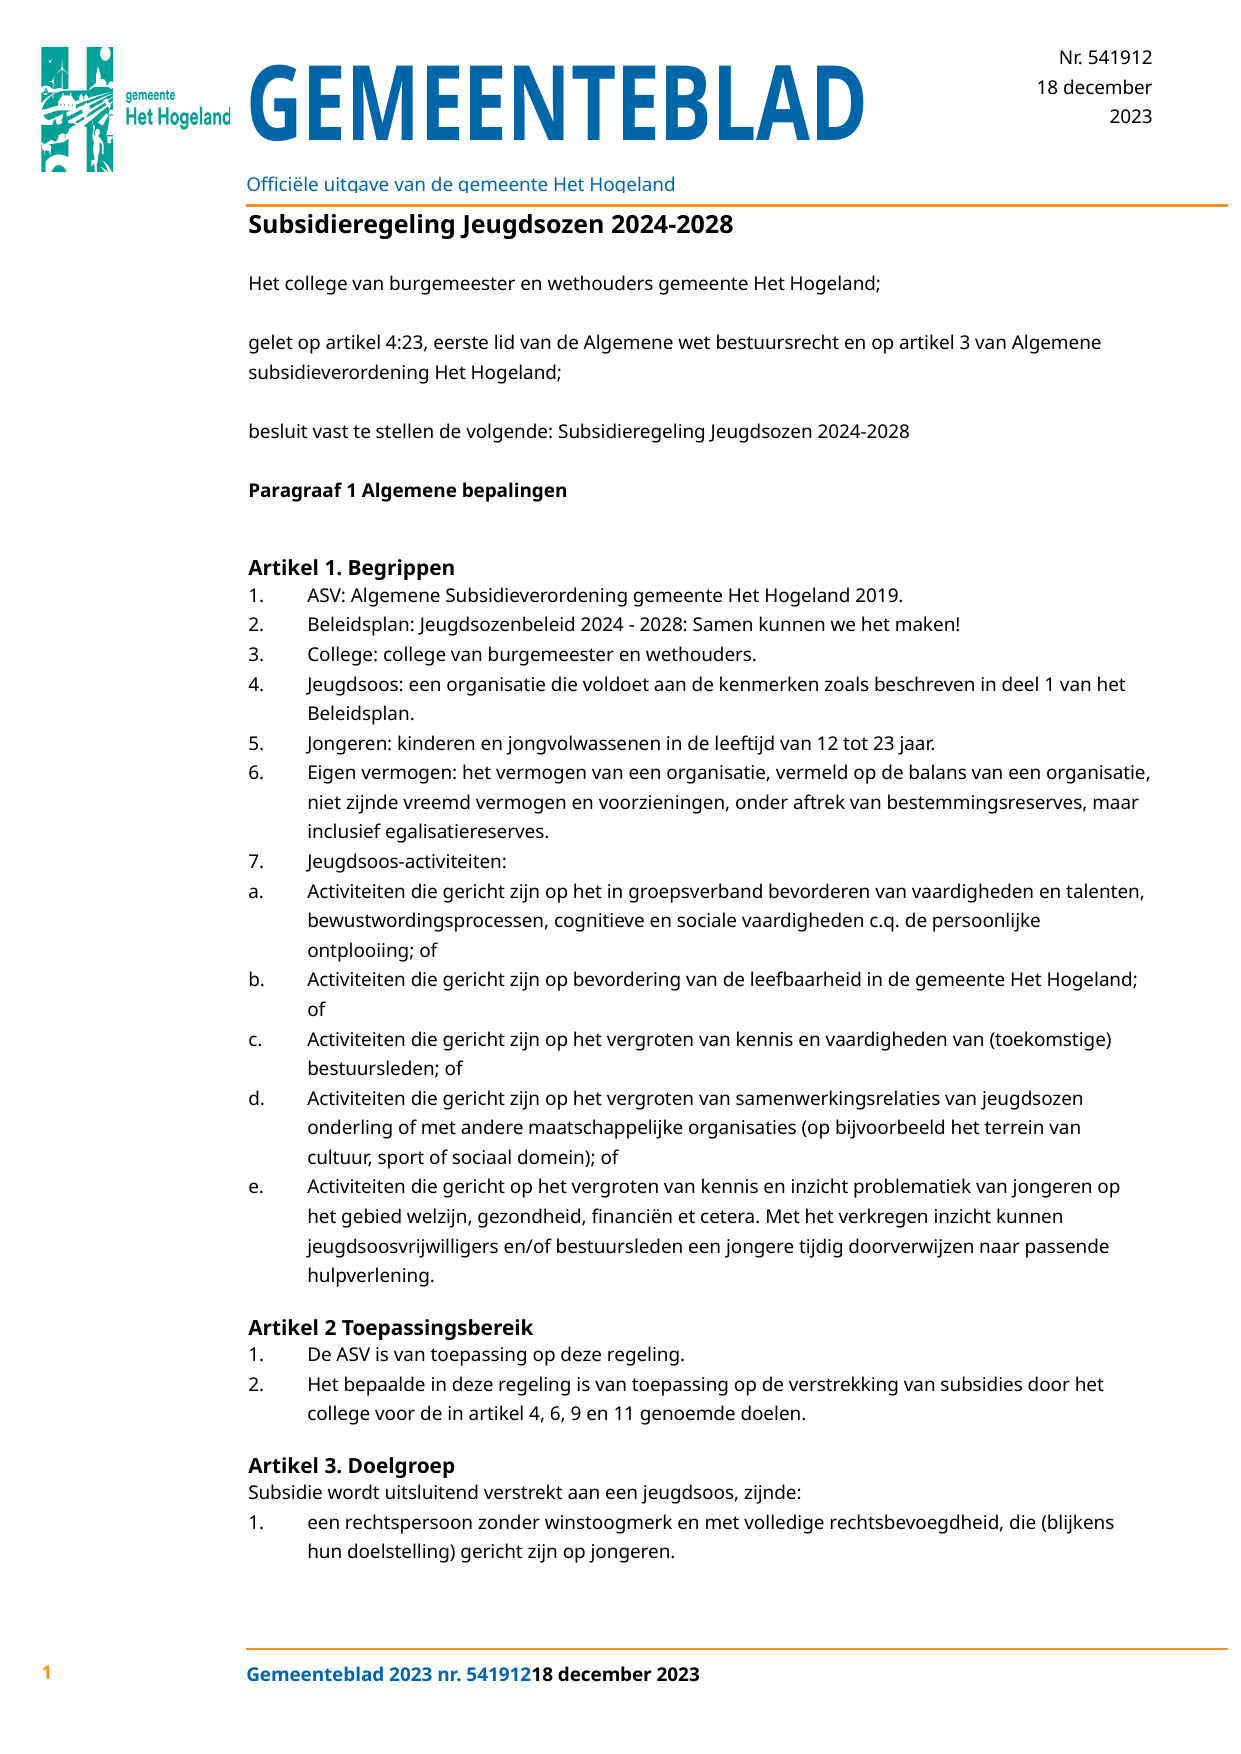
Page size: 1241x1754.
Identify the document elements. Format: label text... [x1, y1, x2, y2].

text Subsidieregeling Jeugdsozen 2024-2028 [248, 207, 1152, 241]
picture [41, 47, 231, 172]
text besluit vast te stellen de volgende: Subsidieregeling Jeugdsozen 2024-2028 [248, 418, 1152, 444]
list Activiteiten die gericht zijn op het vergroten van kennis en vaardigheden van (toekomstige) bestuursleden; of [248, 1026, 1152, 1081]
text gelet op artikel 4:23, eerste lid van de Algemene wet bestuursrecht en op artikel 3 van Algemene subsidieverordening Het Hogeland; [248, 329, 1152, 385]
list Jongeren: kinderen en jongvolwassenen in de leeftijd van 12 tot 23 jaar. [248, 730, 1152, 756]
text Paragraaf 1 Algemene bepalingen [248, 477, 1152, 503]
list Activiteiten die gericht zijn op bevordering van de leefbaarheid in de gemeente Het Hogeland; of [248, 967, 1152, 1022]
list Het bepaalde in deze regeling is van toepassing op de verstrekking van subsidies door het college voor de in artikel 4, 6, 9 en 11 genoemde doelen. [248, 1371, 1152, 1426]
text Artikel 2 Toepassingsbereik [248, 1313, 1152, 1341]
list Activiteiten die gericht zijn op het in groepsverband bevorderen van vaardigheden en talenten, bewustwordingsprocessen, cognitieve en sociale vaardigheden c.q. de persoonlijke ontplooiing; of [248, 878, 1152, 963]
text Subsidie wordt uitsluitend verstrekt aan een jeugdsoos, zijnde: [248, 1479, 1152, 1505]
text Artikel 3. Doelgroep [248, 1451, 1152, 1479]
list Jeugdsoos: een organisatie die voldoet aan de kenmerken zoals beschreven in deel 1 van het Beleidsplan. [248, 671, 1152, 726]
list Eigen vermogen: het vermogen van een organisatie, vermeld op de balans van een organisatie, niet zijnde vreemd vermogen en voorzieningen, onder aftrek van bestemmingsreserves, maar inclusief egalisatiereserves. [248, 759, 1152, 844]
list Activiteiten die gericht zijn op het vergroten van samenwerkingsrelaties van jeugdsozen onderling of met andere maatschappelijke organisaties (op bijvoorbeeld het terrein van cultuur, sport of sociaal domein); of [248, 1085, 1152, 1170]
list Activiteiten die gericht op het vergroten van kennis en inzicht problematiek van jongeren op het gebied welzijn, gezondheid, financiën et cetera. Met het verkregen inzicht kunnen jeugdsoosvrijwilligers en/of bestuursleden een jongere tijdig doorverwijzen naar passende hulpverlening. [248, 1174, 1152, 1288]
list De ASV is van toepassing op deze regeling. [248, 1341, 1152, 1367]
list ASV: Algemene Subsidieverordening gemeente Het Hogeland 2019. [248, 582, 1152, 608]
list een rechtspersoon zonder winstoogmerk en met volledige rechtsbevoegdheid, die (blijkens hun doelstelling) gericht zijn op jongeren. [248, 1509, 1152, 1564]
text Artikel 1. Begrippen [248, 553, 1152, 582]
list College: college van burgemeester en wethouders. [248, 641, 1152, 667]
list Beleidsplan: Jeugdsozenbeleid 2024 - 2028: Samen kunnen we het maken! [248, 612, 1152, 637]
list Jeugdsoos-activiteiten: [248, 848, 1152, 874]
text Het college van burgemeester en wethouders gemeente Het Hogeland; [248, 270, 1152, 296]
